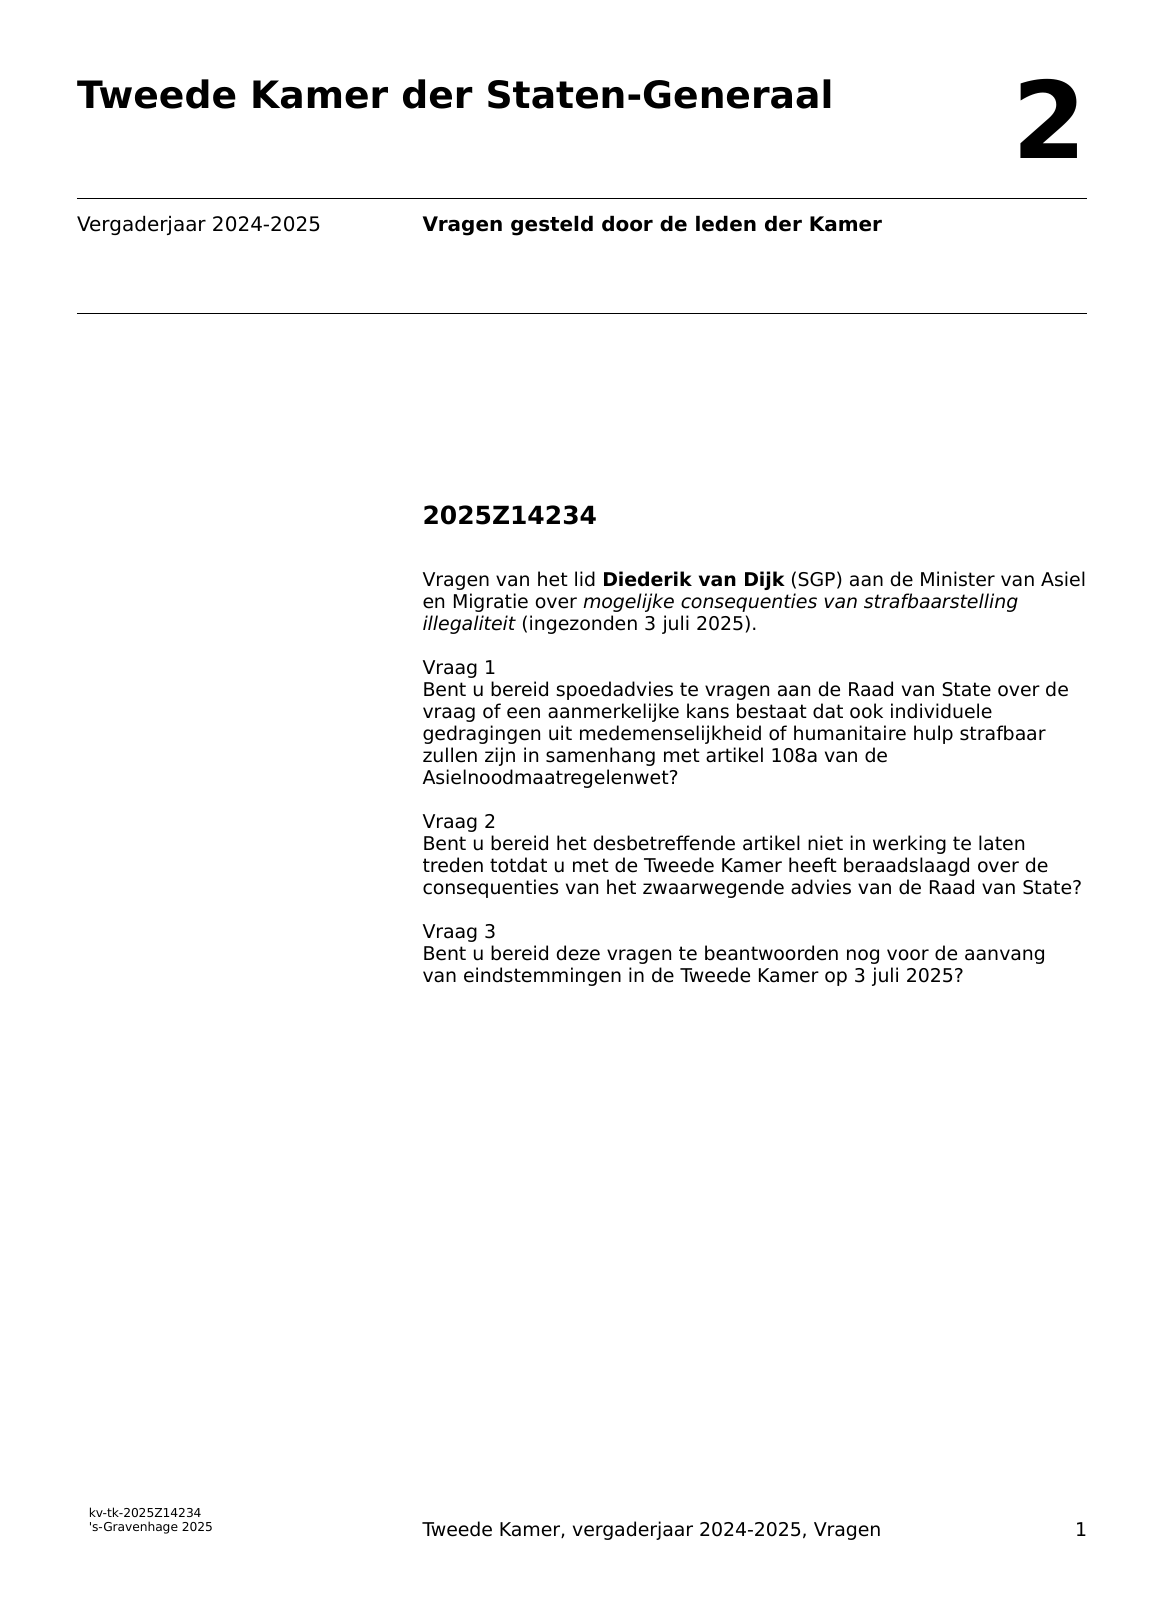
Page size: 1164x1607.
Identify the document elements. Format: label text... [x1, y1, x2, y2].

table_header Tweede Kamer der Staten-Generaal [77, 59, 886, 198]
text Bent u bereid het desbetreffende artikel niet in werking te laten treden totdat u met de Tweede Kamer heeft beraadslaagd over de consequenties van het zwaarwegende advies van de Raad van State? [422, 833, 1087, 899]
table_cell Vragen gesteld door de leden der Kamer [422, 199, 1087, 313]
text Vraag 3 [422, 921, 1087, 943]
text Vraag 2 [422, 811, 1087, 833]
text 's-Gravenhage 2025 [88, 1520, 323, 1534]
text 2025Z14234 [422, 501, 1087, 531]
text Bent u bereid deze vragen te beantwoorden nog voor de aanvang van eindstemmingen in de Tweede Kamer op 3 juli 2025? [422, 943, 1087, 987]
table_header 2 [886, 59, 1087, 198]
text Bent u bereid spoedadvies te vragen aan de Raad van State over de vraag of een aanmerkelijke kans bestaat dat ook individuele gedragingen uit medemenselijkheid of humanitaire hulp strafbaar zullen zijn in samenhang met artikel 108a van de Asielnoodmaatregelenwet? [422, 679, 1087, 789]
table_cell Vergaderjaar 2024-2025 [77, 199, 422, 313]
text kv-tk-2025Z14234 [88, 1506, 323, 1520]
text Vragen van het lid Diederik van Dijk (SGP) aan de Minister van Asiel en Migratie over mogelijke consequenties van strafbaarstelling illegaliteit (ingezonden 3 juli 2025). [422, 569, 1087, 635]
text Vraag 1 [422, 657, 1087, 679]
